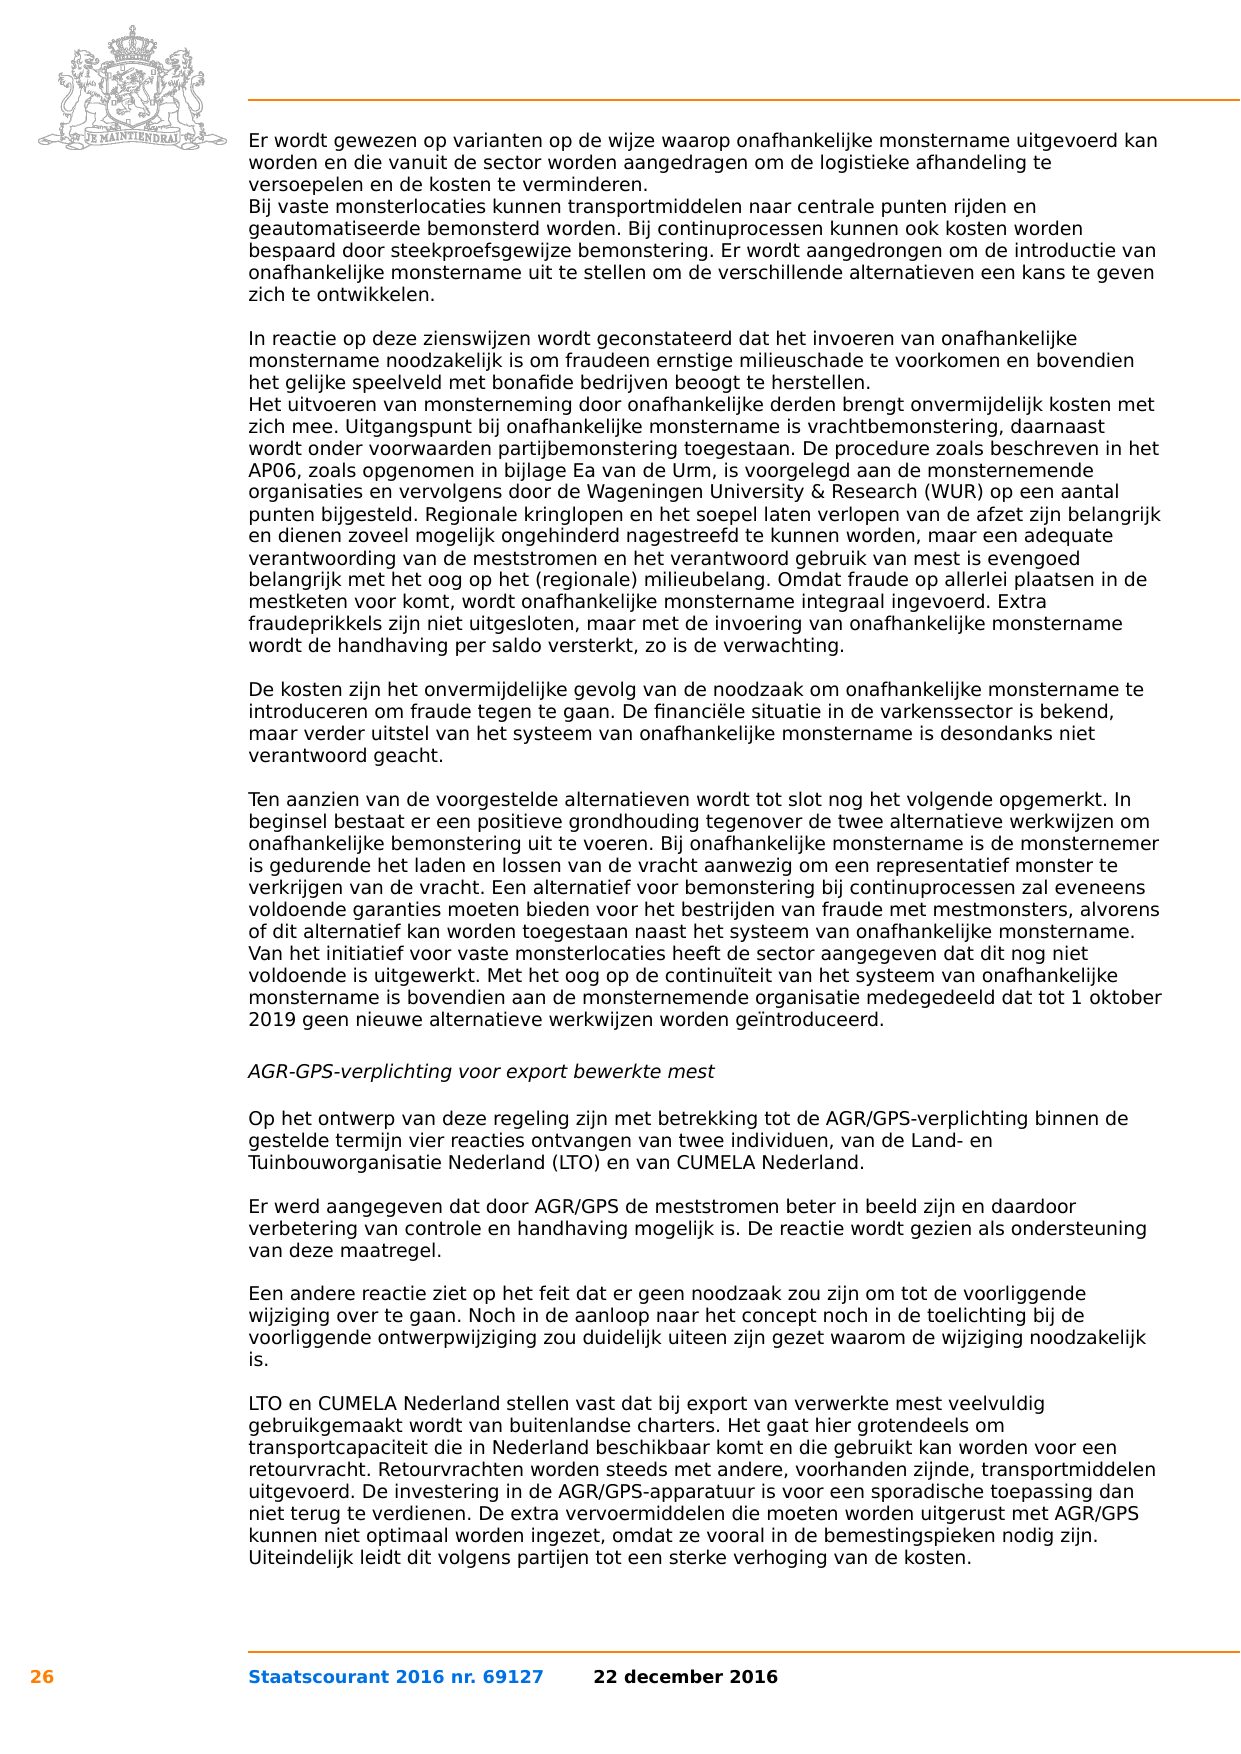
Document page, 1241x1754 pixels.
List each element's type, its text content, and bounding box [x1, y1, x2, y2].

text LTO en CUMELA Nederland stellen vast dat bij export van verwerkte mest veelvuldig gebruikgemaakt wordt van buitenlandse charters. Het gaat hier grotendeels om transportcapaciteit die in Nederland beschikbaar komt en die gebruikt kan worden voor een retourvracht. Retourvrachten worden steeds met andere, voorhanden zijnde, transportmiddelen uitgevoerd. De investering in de AGR/GPS-apparatuur is voor een sporadische toepassing dan niet terug te verdienen. De extra vervoermiddelen die moeten worden uitgerust met AGR/GPS kunnen niet optimaal worden ingezet, omdat ze vooral in de bemestingspieken nodig zijn. Uiteindelijk leidt dit volgens partijen tot een sterke verhoging van de kosten. [248, 1393, 1163, 1569]
text Bij vaste monsterlocaties kunnen transportmiddelen naar centrale punten rijden en geautomatiseerde bemonsterd worden. Bij continuprocessen kunnen ook kosten worden bespaard door steekproefsgewijze bemonstering. Er wordt aangedrongen om de introductie van onafhankelijke monstername uit te stellen om de verschillende alternatieven een kans te geven zich te ontwikkelen. [248, 196, 1163, 306]
text In reactie op deze zienswijzen wordt geconstateerd dat het invoeren van onafhankelijke monstername noodzakelijk is om fraudeen ernstige milieuschade te voorkomen en bovendien het gelijke speelveld met bonafide bedrijven beoogt te herstellen. [248, 328, 1163, 393]
text Ten aanzien van de voorgestelde alternatieven wordt tot slot nog het volgende opgemerkt. In beginsel bestaat er een positieve grondhouding tegenover de twee alternatieve werkwijzen om onafhankelijke bemonstering uit te voeren. Bij onafhankelijke monstername is de monsternemer is gedurende het laden en lossen van de vracht aanwezig om een representatief monster te verkrijgen van de vracht. Een alternatief voor bemonstering bij continuprocessen zal eveneens voldoende garanties moeten bieden voor het bestrijden van fraude met mestmonsters, alvorens of dit alternatief kan worden toegestaan naast het systeem van onafhankelijke monstername. Van het initiatief voor vaste monsterlocaties heeft de sector aangegeven dat dit nog niet voldoende is uitgewerkt. Met het oog op de continuïteit van het systeem van onafhankelijke monstername is bovendien aan de monsternemende organisatie medegedeeld dat tot 1 oktober 2019 geen nieuwe alternatieve werkwijzen worden geïntroduceerd. [248, 789, 1163, 1031]
text Het uitvoeren van monsterneming door onafhankelijke derden brengt onvermijdelijk kosten met zich mee. Uitgangspunt bij onafhankelijke monstername is vrachtbemonstering, daarnaast wordt onder voorwaarden partijbemonstering toegestaan. De procedure zoals beschreven in het AP06, zoals opgenomen in bijlage Ea van de Urm, is voorgelegd aan de monsternemende organisaties en vervolgens door de Wageningen University & Research (WUR) op een aantal punten bijgesteld. Regionale kringlopen en het soepel laten verlopen van de afzet zijn belangrijk en dienen zoveel mogelijk ongehinderd nagestreefd te kunnen worden, maar een adequate verantwoording van de meststromen en het verantwoord gebruik van mest is evengoed belangrijk met het oog op het (regionale) milieubelang. Omdat fraude op allerlei plaatsen in de mestketen voor komt, wordt onafhankelijke monstername integraal ingevoerd. Extra fraudeprikkels zijn niet uitgesloten, maar met de invoering van onafhankelijke monstername wordt de handhaving per saldo versterkt, zo is de verwachting. [248, 393, 1163, 657]
text Er werd aangegeven dat door AGR/GPS de meststromen beter in beeld zijn en daardoor verbetering van controle en handhaving mogelijk is. De reactie wordt gezien als ondersteuning van deze maatregel. [248, 1196, 1163, 1261]
text Een andere reactie ziet op het feit dat er geen noodzaak zou zijn om tot de voorliggende wijziging over te gaan. Noch in de aanloop naar het concept noch in de toelichting bij de voorliggende ontwerpwijziging zou duidelijk uiteen zijn gezet waarom de wijziging noodzakelijk is. [248, 1283, 1163, 1371]
text Op het ontwerp van deze regeling zijn met betrekking tot de AGR/GPS-verplichting binnen de gestelde termijn vier reacties ontvangen van twee individuen, van de Land- en Tuinbouworganisatie Nederland (LTO) en van CUMELA Nederland. [248, 1108, 1163, 1174]
text De kosten zijn het onvermijdelijke gevolg van de noodzaak om onafhankelijke monstername te introduceren om fraude tegen te gaan. De financiële situatie in de varkenssector is bekend, maar verder uitstel van het systeem van onafhankelijke monstername is desondanks niet verantwoord geacht. [248, 679, 1163, 767]
subtitle AGR-GPS-verplichting voor export bewerkte mest [248, 1061, 1163, 1083]
text Er wordt gewezen op varianten op de wijze waarop onafhankelijke monstername uitgevoerd kan worden en die vanuit de sector worden aangedragen om de logistieke afhandeling te versoepelen en de kosten te verminderen. [248, 130, 1163, 196]
picture [38, 25, 227, 150]
